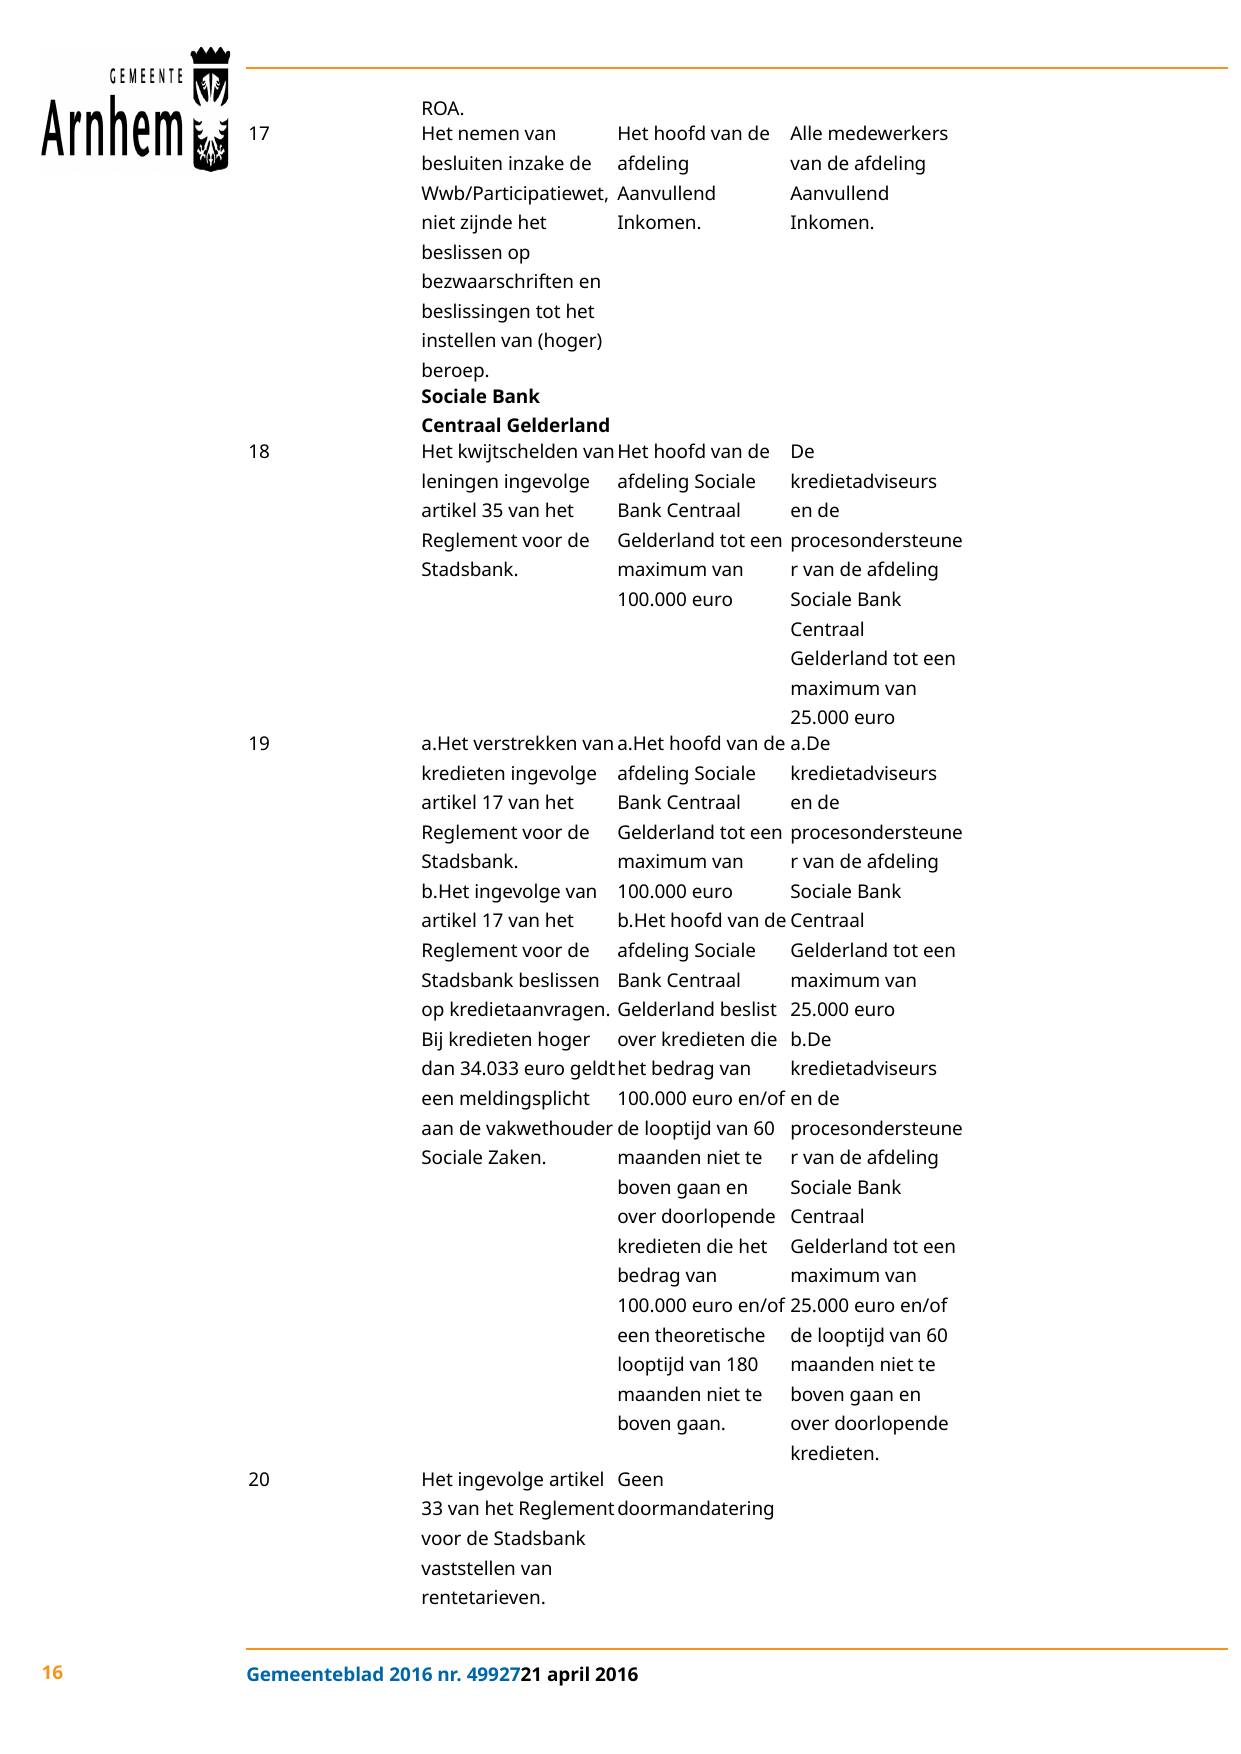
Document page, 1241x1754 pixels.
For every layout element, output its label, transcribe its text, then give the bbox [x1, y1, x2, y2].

table_cell Het nemen van besluiten inzake de Wwb/Participatiewet, niet zijnde het beslissen op bezwaarschriften en beslissingen tot het instellen van (hoger) beroep. [421, 121, 617, 383]
table_cell Sociale Bank Centraal Gelderland [421, 383, 617, 438]
table_cell De kredietadviseurs en de procesondersteuner van de afdeling Sociale Bank Centraal Gelderland tot een maximum van 25.000 euro [790, 438, 963, 730]
table_cell a.Het verstrekken van kredieten ingevolge artikel 17 van het Reglement voor de Stadsbank. b.Het ingevolge van artikel 17 van het Reglement voor de Stadsbank beslissen op kredietaanvragen. Bij kredieten hoger dan 34.033 euro geldt een meldingsplicht aan de vakwethouder Sociale Zaken. [421, 730, 617, 1466]
table_cell 18 [248, 438, 421, 730]
table_cell [963, 121, 1152, 383]
table_cell [790, 95, 963, 121]
table_cell ROA. [421, 95, 617, 121]
table_cell [963, 1466, 1152, 1610]
table_cell Alle medewerkers van de afdeling Aanvullend Inkomen. [790, 121, 963, 383]
table_cell [963, 95, 1152, 121]
table_cell a.De kredietadviseurs en de procesondersteuner van de afdeling Sociale Bank Centraal Gelderland tot een maximum van 25.000 euro b.De kredietadviseurs en de procesondersteuner van de afdeling Sociale Bank Centraal Gelderland tot een maximum van 25.000 euro en/of de looptijd van 60 maanden niet te boven gaan en over doorlopende kredieten. [790, 730, 963, 1466]
table_cell 19 [248, 730, 421, 1466]
table_cell [248, 95, 421, 121]
table_cell [963, 383, 1152, 438]
table_cell 20 [248, 1466, 421, 1610]
table_cell 17 [248, 121, 421, 383]
table_cell Het kwijtschelden van leningen ingevolge artikel 35 van het Reglement voor de Stadsbank. [421, 438, 617, 730]
table_cell Het ingevolge artikel 33 van het Reglement voor de Stadsbank vaststellen van rentetarieven. [421, 1466, 617, 1610]
table_cell Het hoofd van de afdeling Sociale Bank Centraal Gelderland tot een maximum van 100.000 euro [617, 438, 790, 730]
table_cell [617, 383, 790, 438]
table_cell a.Het hoofd van de afdeling Sociale Bank Centraal Gelderland tot een maximum van 100.000 euro b.Het hoofd van de afdeling Sociale Bank Centraal Gelderland beslist over kredieten die het bedrag van 100.000 euro en/of de looptijd van 60 maanden niet te boven gaan en over doorlopende kredieten die het bedrag van 100.000 euro en/of een theoretische looptijd van 180 maanden niet te boven gaan. [617, 730, 790, 1466]
table_cell [248, 383, 421, 438]
table_cell [617, 95, 790, 121]
table_cell Geen doormandatering [617, 1466, 790, 1610]
table_cell [963, 730, 1152, 1466]
table_cell [790, 383, 963, 438]
table_cell Het hoofd van de afdeling Aanvullend Inkomen. [617, 121, 790, 383]
table_cell [790, 1466, 963, 1610]
table_cell [963, 438, 1152, 730]
picture [41, 47, 231, 172]
